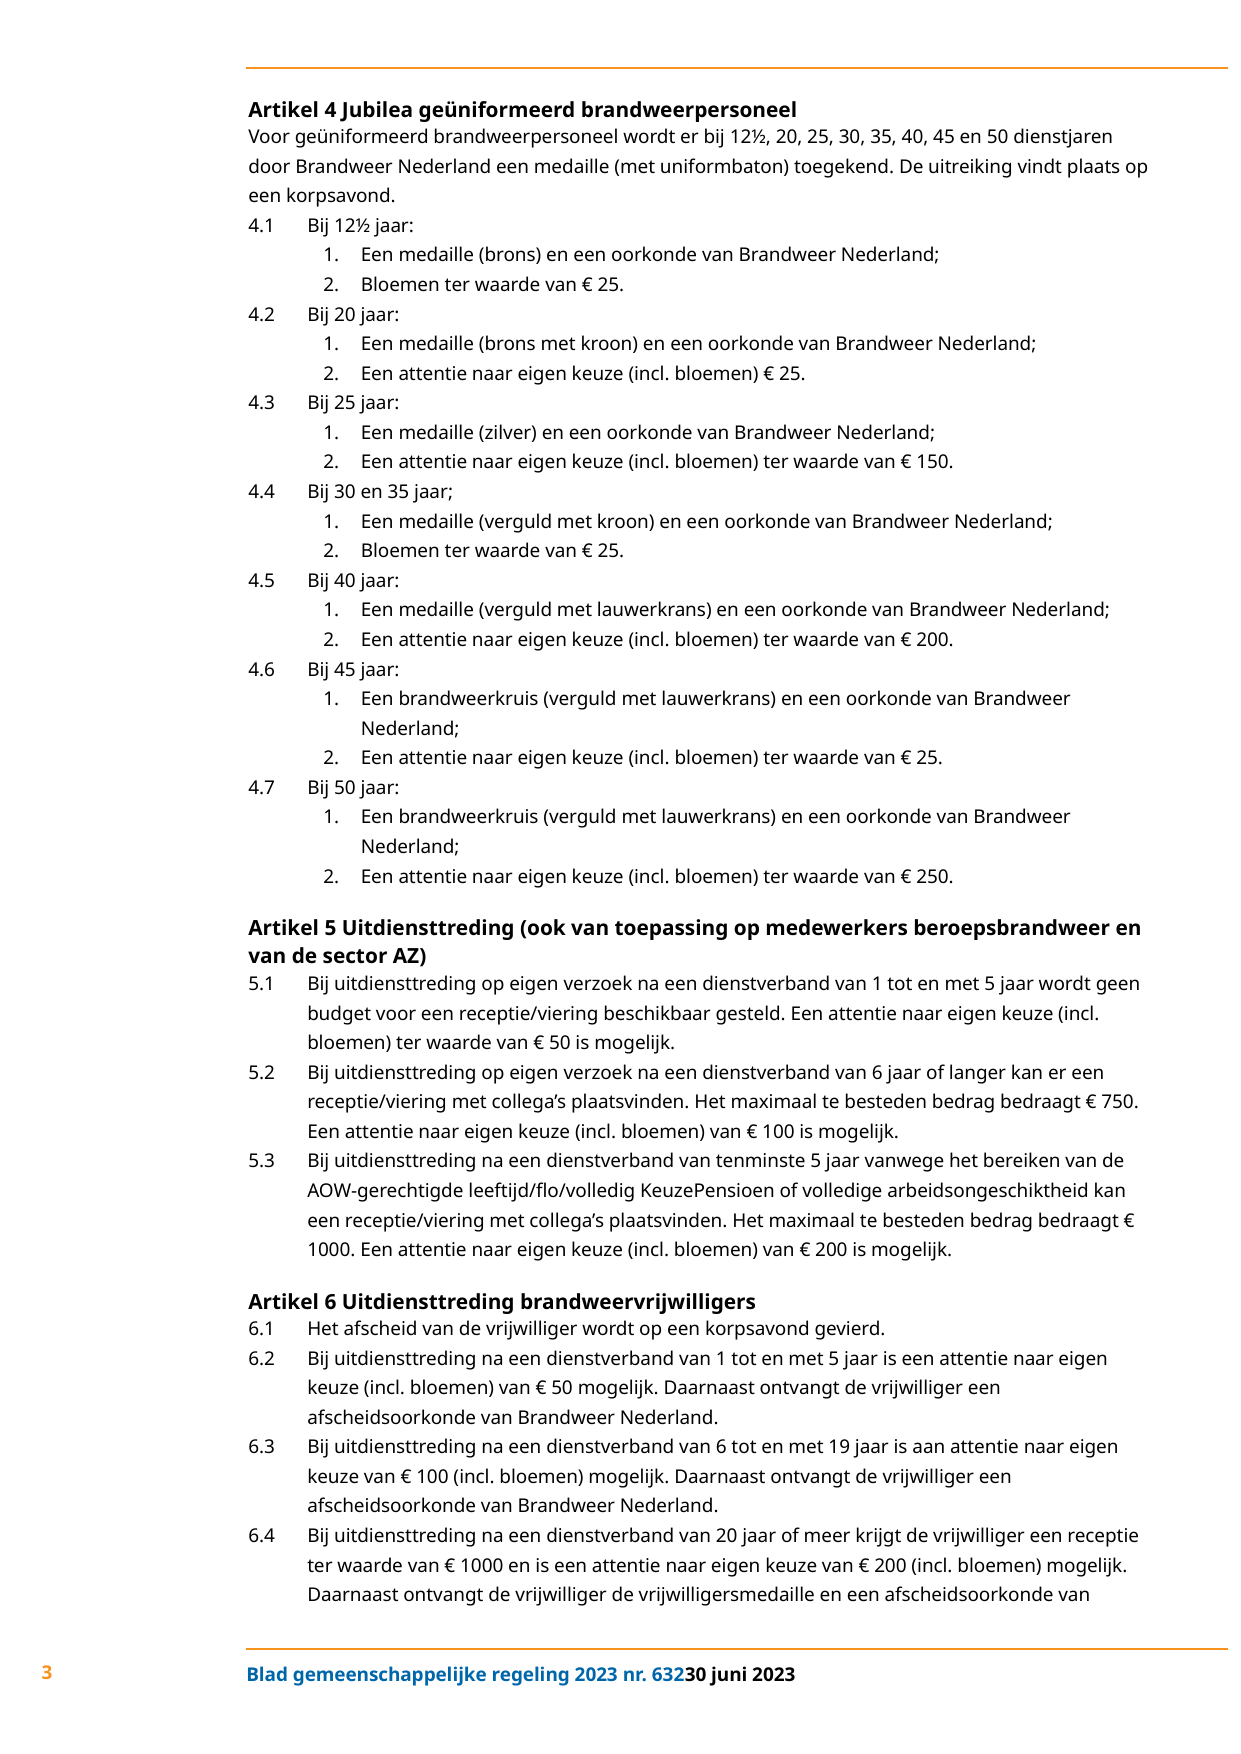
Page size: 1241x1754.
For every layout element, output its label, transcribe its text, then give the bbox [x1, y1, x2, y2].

list Bij uitdiensttreding op eigen verzoek na een dienstverband van 1 tot en met 5 jaar wordt geen budget voor een receptie/viering beschikbaar gesteld. Een attentie naar eigen keuze (incl. bloemen) ter waarde van € 50 is mogelijk. [248, 970, 1152, 1055]
list Een attentie naar eigen keuze (incl. bloemen) ter waarde van € 150. [323, 449, 1152, 474]
list Bij uitdiensttreding na een dienstverband van 20 jaar of meer krijgt de vrijwilliger een receptie ter waarde van € 1000 en is een attentie naar eigen keuze van € 200 (incl. bloemen) mogelijk. Daarnaast ontvangt de vrijwilliger de vrijwilligersmedaille en een afscheidsoorkonde van [248, 1522, 1152, 1607]
list Een medaille (brons met kroon) en een oorkonde van Brandweer Nederland; [323, 330, 1152, 356]
list Bij 30 en 35 jaar; [248, 478, 1152, 504]
list Bij 25 jaar: [248, 389, 1152, 415]
list Bij uitdiensttreding na een dienstverband van 6 tot en met 19 jaar is aan attentie naar eigen keuze van € 100 (incl. bloemen) mogelijk. Daarnaast ontvangt de vrijwilliger een afscheidsoorkonde van Brandweer Nederland. [248, 1433, 1152, 1518]
list Bij 50 jaar: [248, 774, 1152, 800]
text Artikel 5 Uitdiensttreding (ook van toepassing op medewerkers beroepsbrandweer en van de sector AZ) [248, 913, 1152, 970]
list Een attentie naar eigen keuze (incl. bloemen) ter waarde van € 250. [323, 863, 1152, 888]
list Bloemen ter waarde van € 25. [323, 537, 1152, 563]
list Bij 12½ jaar: [248, 212, 1152, 238]
list Bloemen ter waarde van € 25. [323, 271, 1152, 297]
list Bij 45 jaar: [248, 656, 1152, 681]
list Bij uitdiensttreding op eigen verzoek na een dienstverband van 6 jaar of langer kan er een receptie/viering met collega’s plaatsvinden. Het maximaal te besteden bedrag bedraagt € 750. Een attentie naar eigen keuze (incl. bloemen) van € 100 is mogelijk. [248, 1059, 1152, 1144]
text Voor geüniformeerd brandweerpersoneel wordt er bij 12½, 20, 25, 30, 35, 40, 45 en 50 dienstjaren door Brandweer Nederland een medaille (met uniformbaton) toegekend. De uitreiking vindt plaats op een korpsavond. [248, 123, 1152, 208]
list Een medaille (verguld met lauwerkrans) en een oorkonde van Brandweer Nederland; [323, 597, 1152, 622]
list Het afscheid van de vrijwilliger wordt op een korpsavond gevierd. [248, 1315, 1152, 1341]
list Een brandweerkruis (verguld met lauwerkrans) en een oorkonde van Brandweer Nederland; [323, 804, 1152, 859]
list Bij uitdiensttreding na een dienstverband van 1 tot en met 5 jaar is een attentie naar eigen keuze (incl. bloemen) van € 50 mogelijk. Daarnaast ontvangt de vrijwilliger een afscheidsoorkonde van Brandweer Nederland. [248, 1345, 1152, 1430]
list Een medaille (brons) en een oorkonde van Brandweer Nederland; [323, 242, 1152, 267]
list Een attentie naar eigen keuze (incl. bloemen) ter waarde van € 25. [323, 744, 1152, 770]
list Een medaille (zilver) en een oorkonde van Brandweer Nederland; [323, 419, 1152, 445]
list Een brandweerkruis (verguld met lauwerkrans) en een oorkonde van Brandweer Nederland; [323, 685, 1152, 741]
list Een attentie naar eigen keuze (incl. bloemen) € 25. [323, 360, 1152, 386]
list Een attentie naar eigen keuze (incl. bloemen) ter waarde van € 200. [323, 626, 1152, 652]
list Een medaille (verguld met kroon) en een oorkonde van Brandweer Nederland; [323, 508, 1152, 533]
text Artikel 4 Jubilea geüniformeerd brandweerpersoneel [248, 95, 1152, 123]
text Artikel 6 Uitdiensttreding brandweervrijwilligers [248, 1287, 1152, 1315]
list Bij 20 jaar: [248, 301, 1152, 326]
picture [41, 47, 231, 172]
list Bij uitdiensttreding na een dienstverband van tenminste 5 jaar vanwege het bereiken van de AOW-gerechtigde leeftijd/flo/volledig KeuzePensioen of volledige arbeidsongeschiktheid kan een receptie/viering met collega’s plaatsvinden. Het maximaal te besteden bedrag bedraagt € 1000. Een attentie naar eigen keuze (incl. bloemen) van € 200 is mogelijk. [248, 1148, 1152, 1262]
list Bij 40 jaar: [248, 567, 1152, 593]
